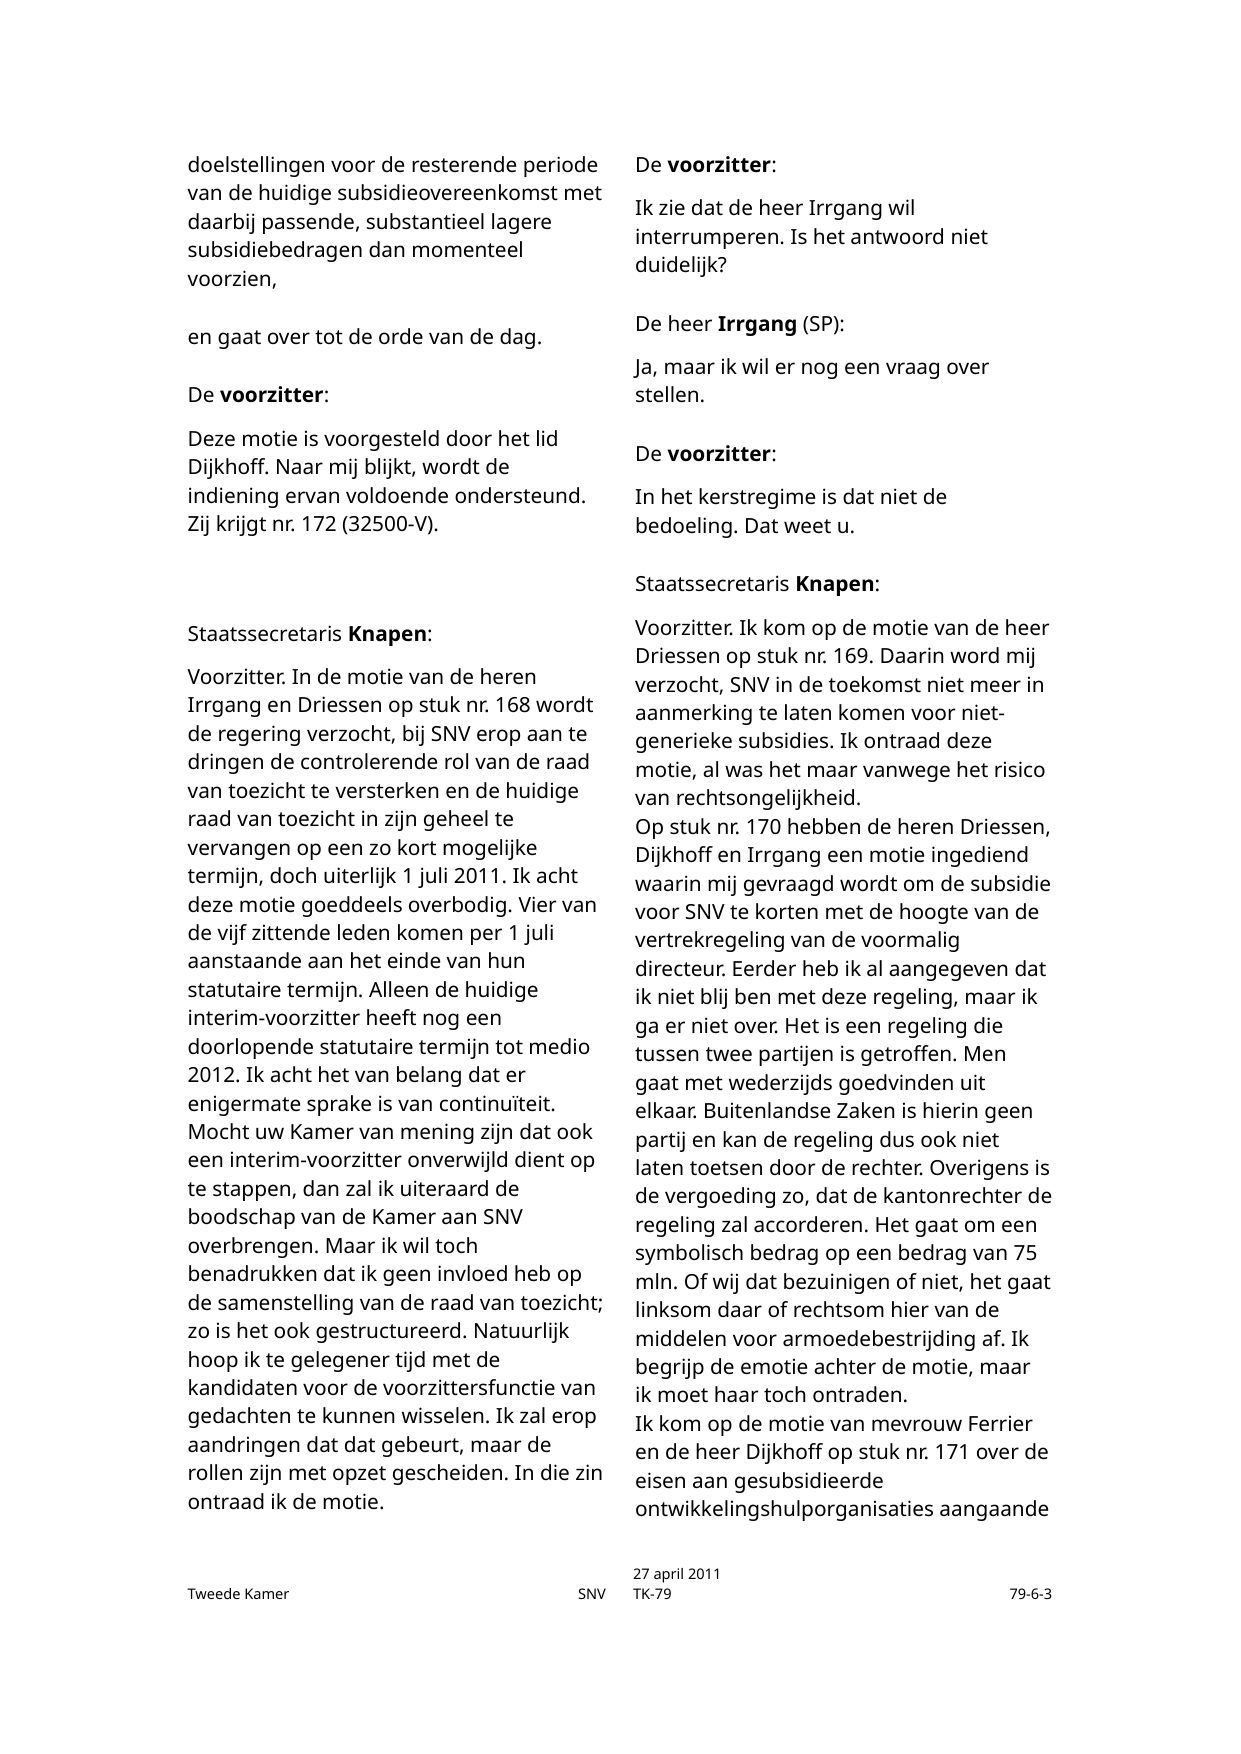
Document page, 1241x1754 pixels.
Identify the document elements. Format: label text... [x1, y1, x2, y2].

text Deze motie is voorgesteld door het lid Dijkhoff. Naar mij blijkt, wordt de indiening ervan voldoende ondersteund. [187, 424, 605, 509]
text Staatssecretaris Knapen: [187, 619, 605, 647]
text doelstellingen voor de resterende periode van de huidige subsidieovereenkomst met daarbij passende, substantieel lagere subsidiebedragen dan momenteel voorzien, [187, 150, 605, 292]
text Op stuk nr. 170 hebben de heren Driessen, Dijkhoff en Irrgang een motie ingediend waarin mij gevraagd wordt om de subsidie voor SNV te korten met de hoogte van de vertrekregeling van de voormalig directeur. Eerder heb ik al aangegeven dat ik niet blij ben met deze regeling, maar ik ga er niet over. Het is een regeling die tussen twee partijen is getroffen. Men gaat met wederzijds goedvinden uit elkaar. Buitenlandse Zaken is hierin geen partij en kan de regeling dus ook niet laten toetsen door de rechter. Overigens is de vergoeding zo, dat de kantonrechter de regeling zal accorderen. Het gaat om een symbolisch bedrag op een bedrag van 75 mln. Of wij dat bezuinigen of niet, het gaat linksom daar of rechtsom hier van de middelen voor armoedebestrijding af. Ik begrijp de emotie achter de motie, maar ik moet haar toch ontraden. [635, 812, 1053, 1409]
text en gaat over tot de orde van de dag. [187, 322, 605, 351]
text De heer Irrgang (SP): [635, 309, 1053, 337]
text De voorzitter: [635, 439, 1053, 467]
text  [187, 568, 605, 596]
text Ja, maar ik wil er nog een vraag over stellen. [635, 352, 1053, 409]
text Staatssecretaris Knapen: [635, 569, 1053, 598]
text De voorzitter: [635, 150, 1053, 178]
text In het kerstregime is dat niet de bedoeling. Dat weet u. [635, 482, 1053, 539]
text Voorzitter. In de motie van de heren Irrgang en Driessen op stuk nr. 168 wordt de regering verzocht, bij SNV erop aan te dringen de controlerende rol van de raad van toezicht te versterken en de huidige raad van toezicht in zijn geheel te vervangen op een zo kort mogelijke termijn, doch uiterlijk 1 juli 2011. Ik acht deze motie goeddeels overbodig. Vier van de vijf zittende leden komen per 1 juli aanstaande aan het einde van hun statutaire termijn. Alleen de huidige interim-voorzitter heeft nog een doorlopende statutaire termijn tot medio 2012. Ik acht het van belang dat er enigermate sprake is van continuïteit. Mocht uw Kamer van mening zijn dat ook een interim-voorzitter onverwijld dient op te stappen, dan zal ik uiteraard de boodschap van de Kamer aan SNV overbrengen. Maar ik wil toch benadrukken dat ik geen invloed heb op de samenstelling van de raad van toezicht; zo is het ook gestructureerd. Natuurlijk hoop ik te gelegener tijd met de kandidaten voor de voorzittersfunctie van gedachten te kunnen wisselen. Ik zal erop aandringen dat dat gebeurt, maar de rollen zijn met opzet gescheiden. In die zin ontraad ik de motie. [187, 662, 605, 1515]
text Voorzitter. Ik kom op de motie van de heer Driessen op stuk nr. 169. Daarin word mij verzocht, SNV in de toekomst niet meer in aanmerking te laten komen voor niet-generieke subsidies. Ik ontraad deze motie, al was het maar vanwege het risico van rechtsongelijkheid. [635, 613, 1053, 812]
text Ik kom op de motie van mevrouw Ferrier en de heer Dijkhoff op stuk nr. 171 over de eisen aan gesubsidieerde ontwikkelingshulporganisaties aangaande [635, 1409, 1053, 1523]
text De voorzitter: [187, 381, 605, 409]
text Ik zie dat de heer Irrgang wil interrumperen. Is het antwoord niet duidelijk? [635, 193, 1053, 279]
text Zij krijgt nr. 172 (32500-V). [187, 509, 605, 538]
